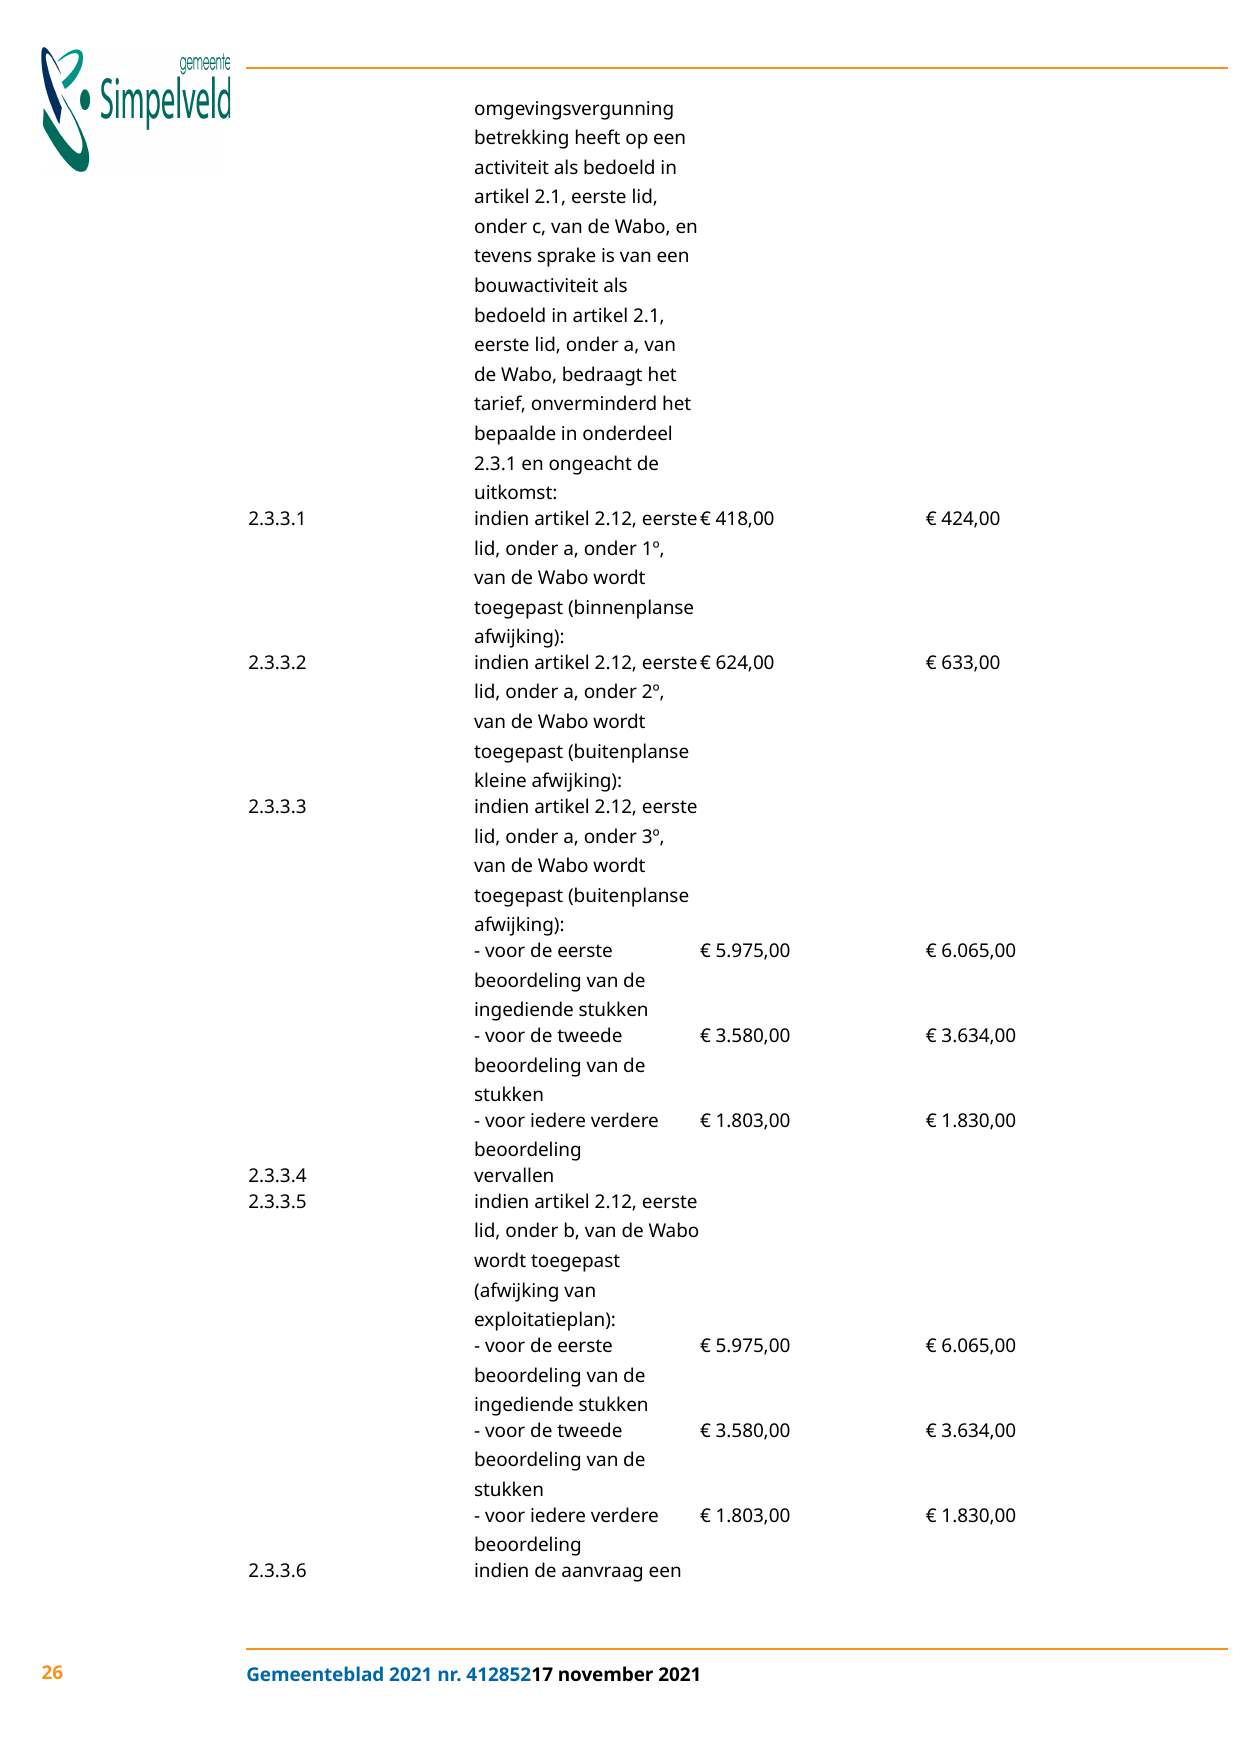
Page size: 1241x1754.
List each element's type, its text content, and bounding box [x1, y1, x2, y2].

table_cell € 1.803,00 [700, 1107, 926, 1162]
table_cell € 3.634,00 [926, 1417, 1152, 1502]
table_cell - voor de tweede beoordeling van de stukken [474, 1022, 700, 1107]
table_cell 2.3.3.5 [248, 1188, 474, 1557]
table_cell € 624,00 [700, 649, 926, 793]
table_cell € 3.580,00 [700, 1417, 926, 1502]
table_cell € 424,00 [926, 505, 1152, 649]
table_cell indien de aanvraag een [474, 1557, 700, 1583]
table_cell € 6.065,00 [926, 937, 1152, 1022]
table_cell - voor de eerste beoordeling van de ingediende stukken [474, 1332, 700, 1417]
table_cell 2.3.3.3 [248, 793, 474, 1162]
table_cell € 1.830,00 [926, 1107, 1152, 1162]
table_cell € 1.830,00 [926, 1502, 1152, 1557]
table_cell [926, 95, 1152, 505]
table_cell - voor de tweede beoordeling van de stukken [474, 1417, 700, 1502]
table_cell [248, 95, 474, 505]
table_cell 2.3.3.6 [248, 1557, 474, 1583]
table_cell € 3.580,00 [700, 1022, 926, 1107]
table_cell 2.3.3.4 [248, 1163, 474, 1188]
table_cell [700, 1163, 926, 1188]
table_cell [926, 793, 1152, 937]
table_cell [700, 1557, 926, 1583]
table_cell - voor iedere verdere beoordeling [474, 1107, 700, 1162]
picture [41, 47, 231, 172]
table_cell € 418,00 [700, 505, 926, 649]
table_cell vervallen [474, 1163, 700, 1188]
table_cell - voor iedere verdere beoordeling [474, 1502, 700, 1557]
table_cell [926, 1557, 1152, 1583]
table_cell 2.3.3.2 [248, 649, 474, 793]
table_cell [700, 1188, 926, 1332]
table_cell indien artikel 2.12, eerste lid, onder a, onder 3º, van de Wabo wordt toegepast (buitenplanse afwijking): [474, 793, 700, 937]
table_cell omgevingsvergunning betrekking heeft op een activiteit als bedoeld in artikel 2.1, eerste lid, onder c, van de Wabo, en tevens sprake is van een bouwactiviteit als bedoeld in artikel 2.1, eerste lid, onder a, van de Wabo, bedraagt het tarief, onverminderd het bepaalde in onderdeel 2.3.1 en ongeacht de uitkomst: [474, 95, 700, 505]
table_cell indien artikel 2.12, eerste lid, onder b, van de Wabo wordt toegepast (afwijking van exploitatieplan): [474, 1188, 700, 1332]
table_cell € 633,00 [926, 649, 1152, 793]
table_cell - voor de eerste beoordeling van de ingediende stukken [474, 937, 700, 1022]
table_cell € 1.803,00 [700, 1502, 926, 1557]
table_cell [700, 95, 926, 505]
table_cell [926, 1163, 1152, 1188]
table_cell € 6.065,00 [926, 1332, 1152, 1417]
table_cell € 5.975,00 [700, 1332, 926, 1417]
table_cell 2.3.3.1 [248, 505, 474, 649]
table_cell € 5.975,00 [700, 937, 926, 1022]
table_cell € 3.634,00 [926, 1022, 1152, 1107]
table_cell [926, 1188, 1152, 1332]
table_cell [700, 793, 926, 937]
table_cell indien artikel 2.12, eerste lid, onder a, onder 2º, van de Wabo wordt toegepast (buitenplanse kleine afwijking): [474, 649, 700, 793]
table_cell indien artikel 2.12, eerste lid, onder a, onder 1º, van de Wabo wordt toegepast (binnenplanse afwijking): [474, 505, 700, 649]
